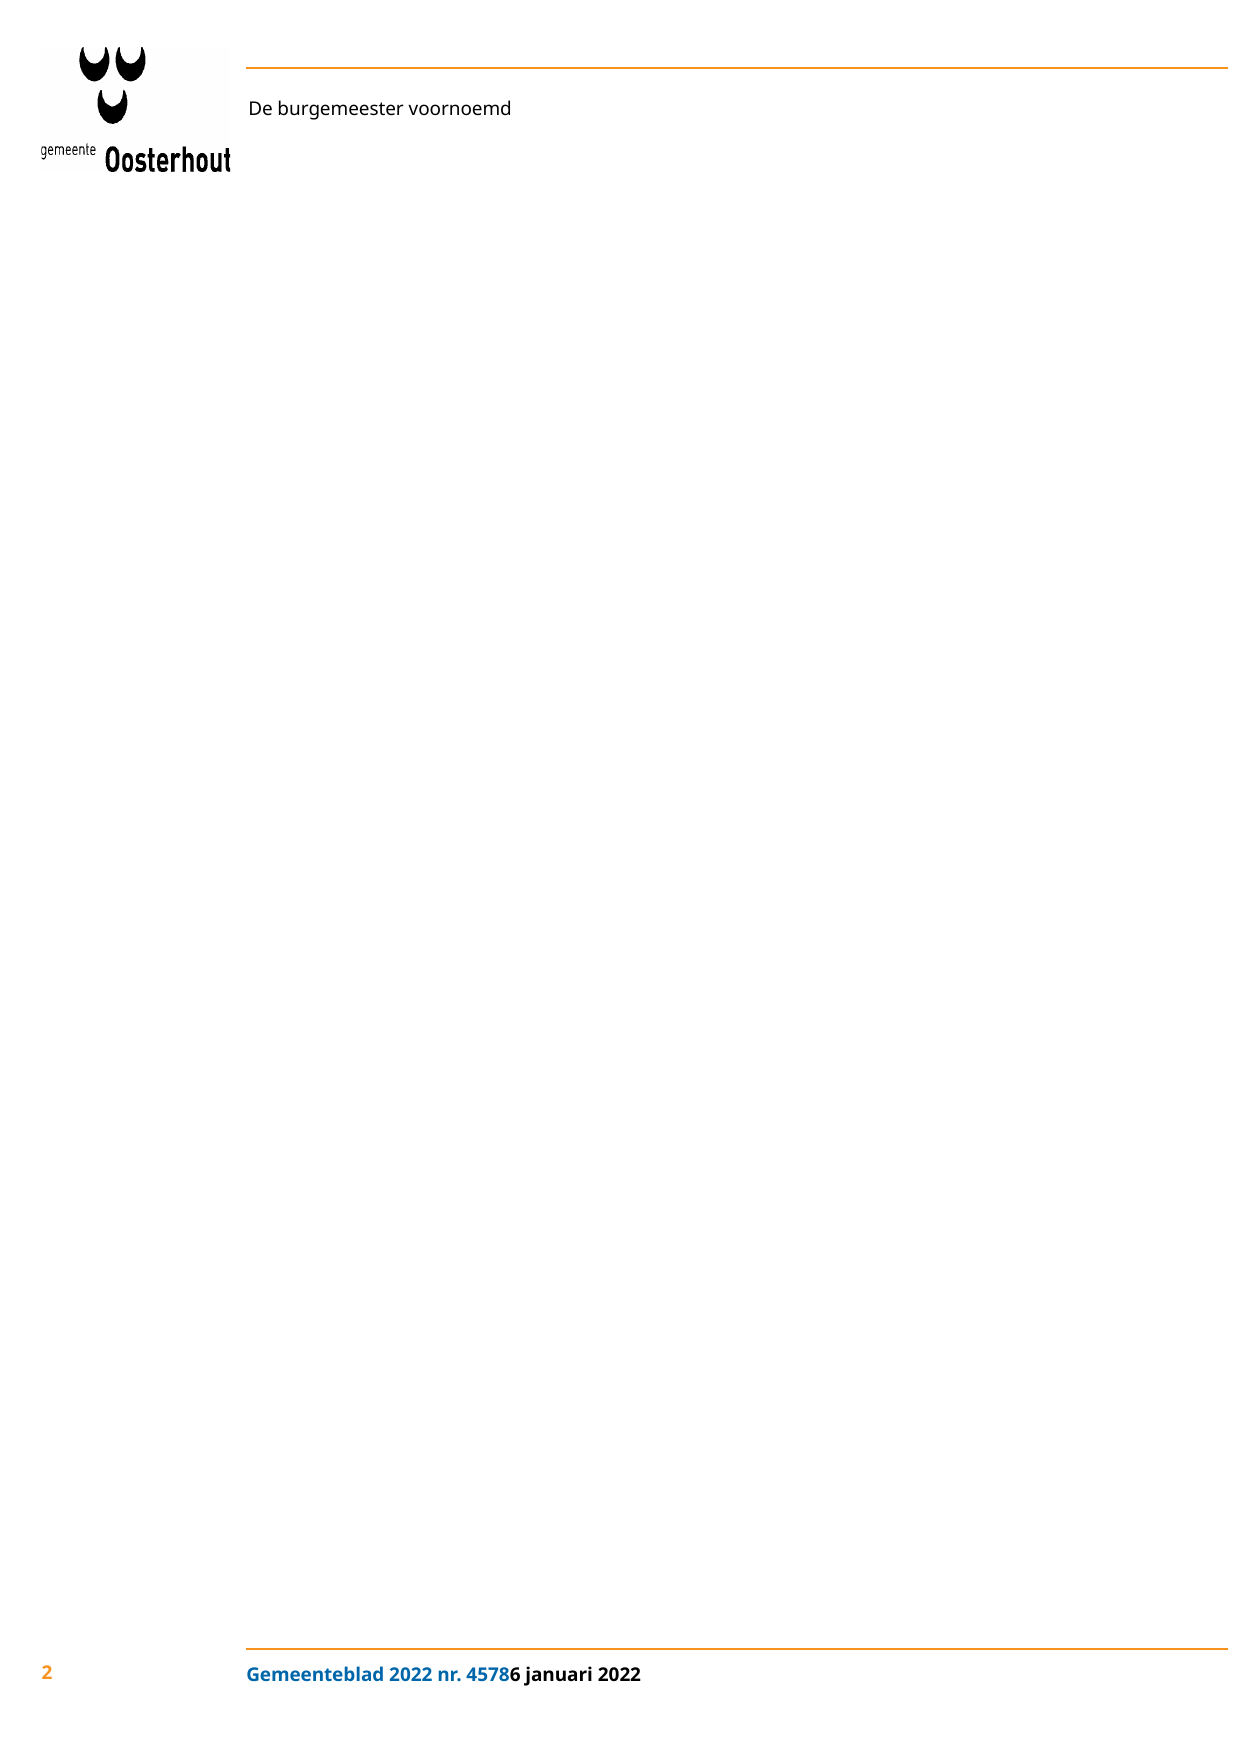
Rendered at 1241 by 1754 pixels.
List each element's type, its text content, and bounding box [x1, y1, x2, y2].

picture [41, 47, 231, 172]
text De burgemeester voornoemd [248, 95, 1152, 121]
